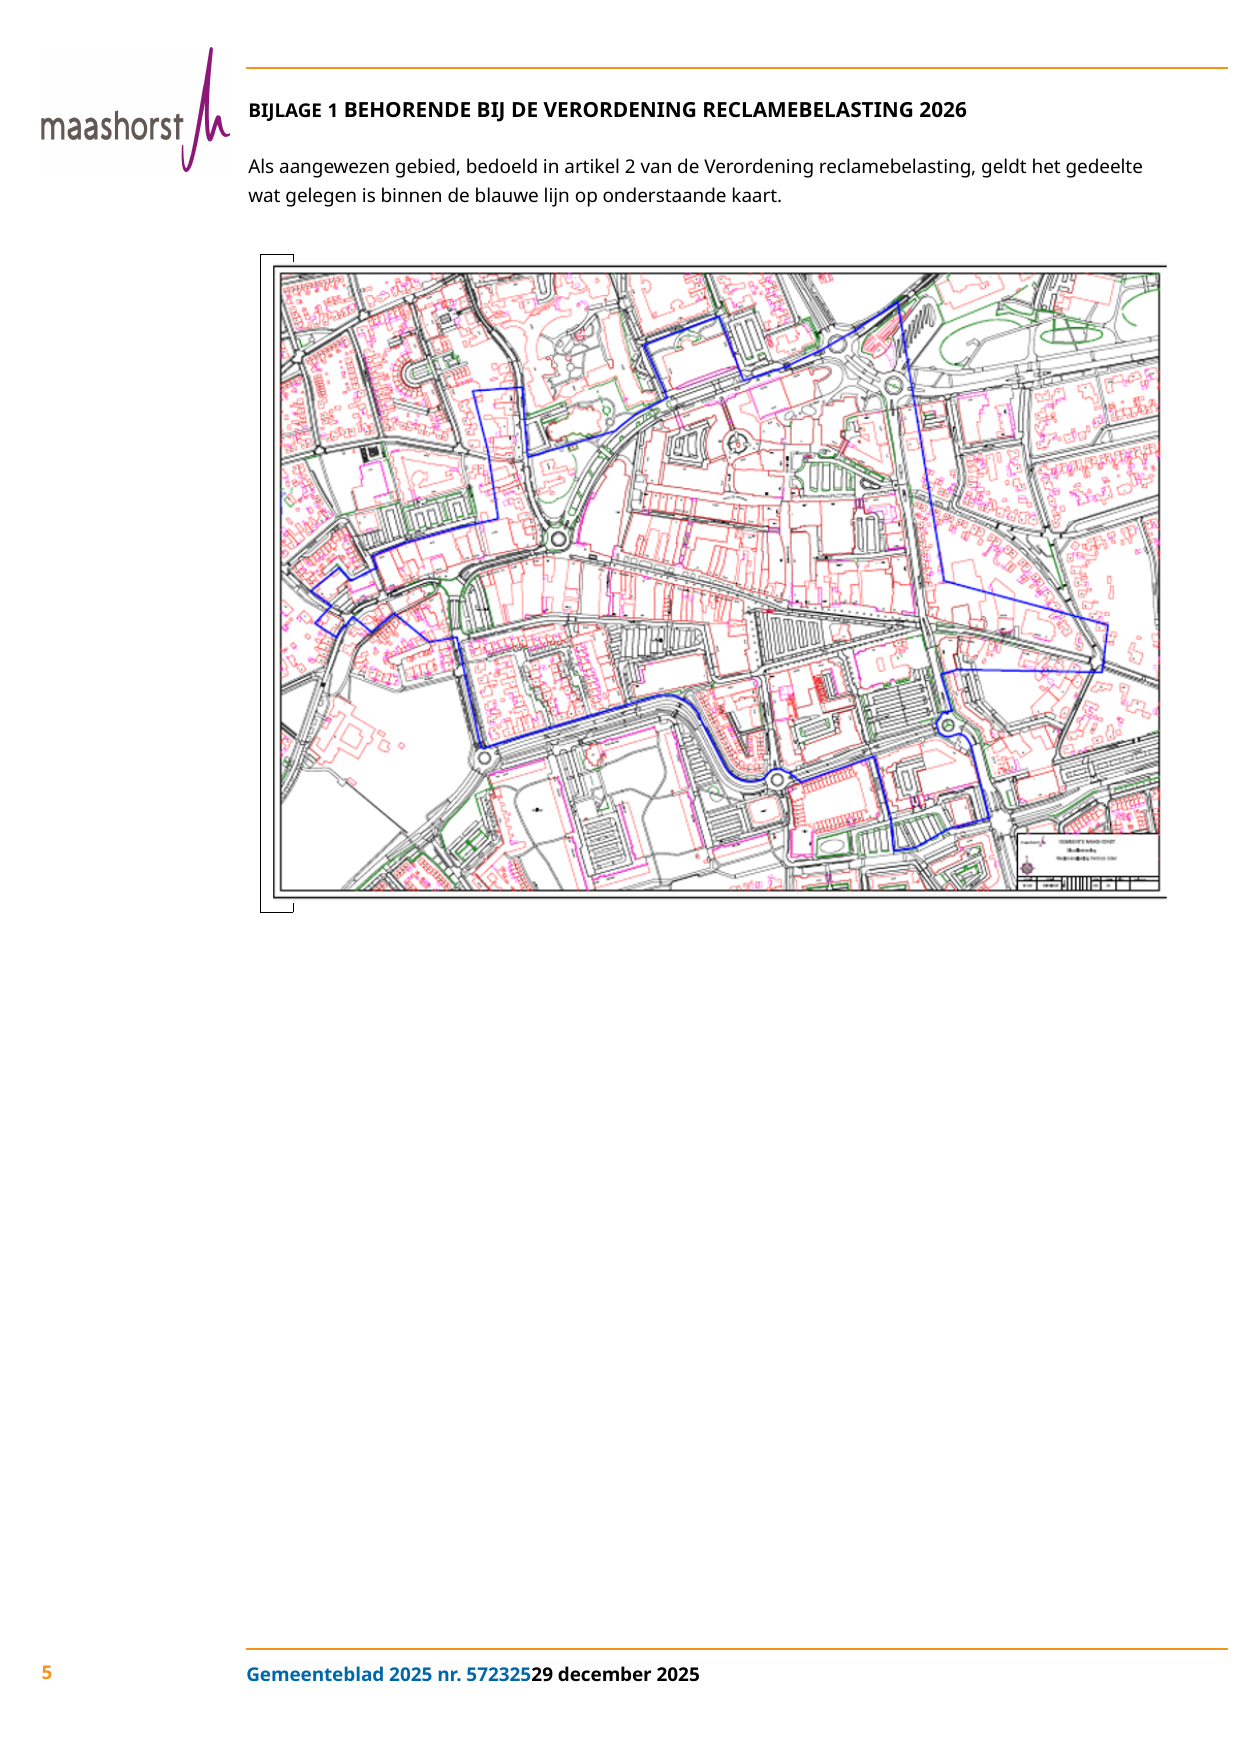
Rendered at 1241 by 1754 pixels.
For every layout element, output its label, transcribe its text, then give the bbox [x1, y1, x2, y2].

text Als aangewezen gebied, bedoeld in artikel 2 van de Verordening reclamebelasting, geldt het gedeelte wat gelegen is binnen de blauwe lijn op onderstaande kaart. [248, 153, 1152, 208]
picture [268, 262, 1173, 903]
picture [41, 47, 231, 172]
text BIJLAGE 1 BEHORENDE BIJ DE VERORDENING RECLAMEBELASTING 2026 [248, 95, 1152, 123]
